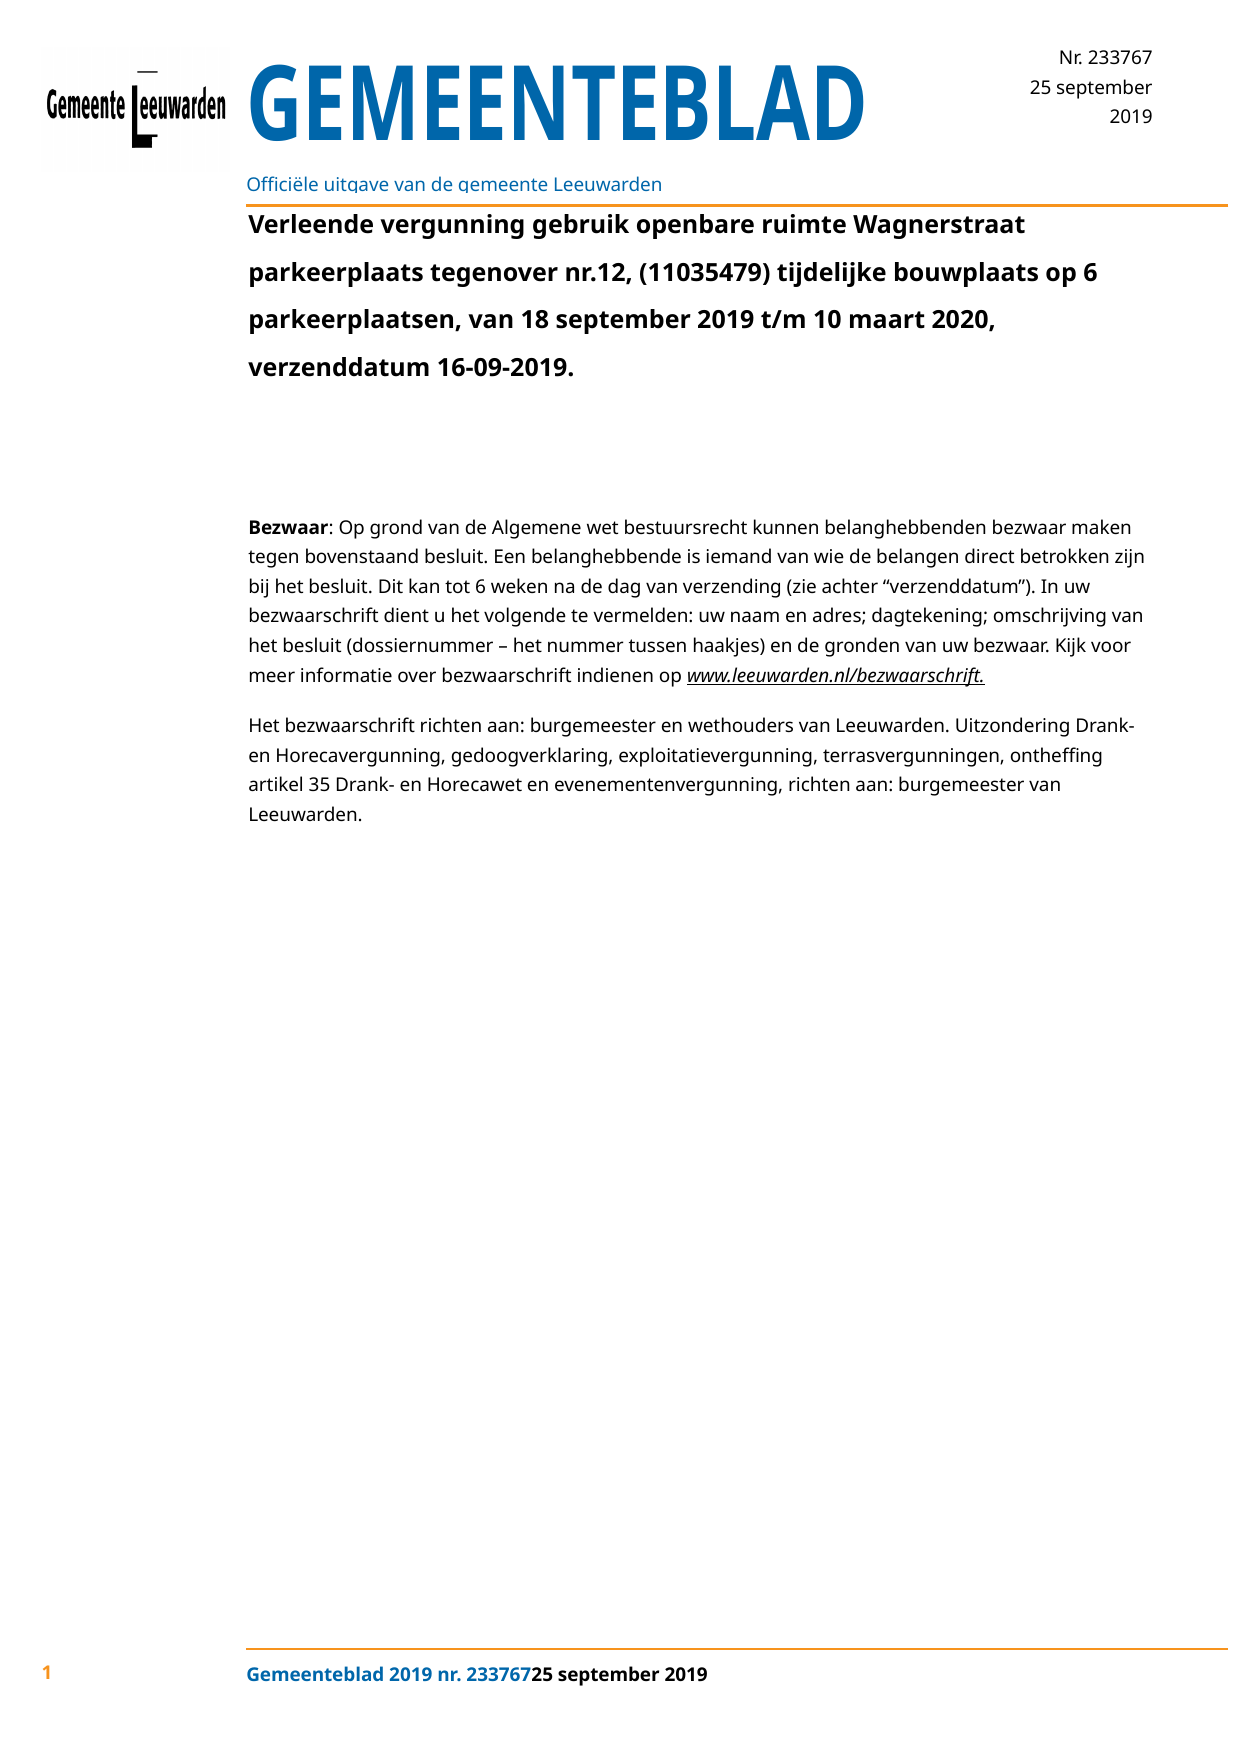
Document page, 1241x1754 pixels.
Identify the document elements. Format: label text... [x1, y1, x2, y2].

text Het bezwaarschrift richten aan: burgemeester en wethouders van Leeuwarden. Uitzondering Drank- en Horecavergunning, gedoogverklaring, exploitatievergunning, terrasvergunningen, ontheffing artikel 35 Drank- en Horecawet en evenementenvergunning, richten aan: burgemeester van Leeuwarden. [248, 712, 1152, 827]
picture [41, 47, 231, 172]
text Verleende vergunning gebruik openbare ruimte Wagnerstraat parkeerplaats tegenover nr.12, (11035479) tijdelijke bouwplaats op 6 parkeerplaatsen, van 18 september 2019 t/m 10 maart 2020, verzenddatum 16-09-2019. [248, 207, 1152, 384]
text Bezwaar: Op grond van de Algemene wet bestuursrecht kunnen belanghebbenden bezwaar maken tegen bovenstaand besluit. Een belanghebbende is iemand van wie de belangen direct betrokken zijn bij het besluit. Dit kan tot 6 weken na de dag van verzending (zie achter “verzenddatum”). In uw bezwaarschrift dient u het volgende te vermelden: uw naam en adres; dagtekening; omschrijving van het besluit (dossiernummer – het nummer tussen haakjes) en de gronden van uw bezwaar. Kijk voor meer informatie over bezwaarschrift indienen op www.leeuwarden.nl/bezwaarschrift. [248, 514, 1152, 688]
